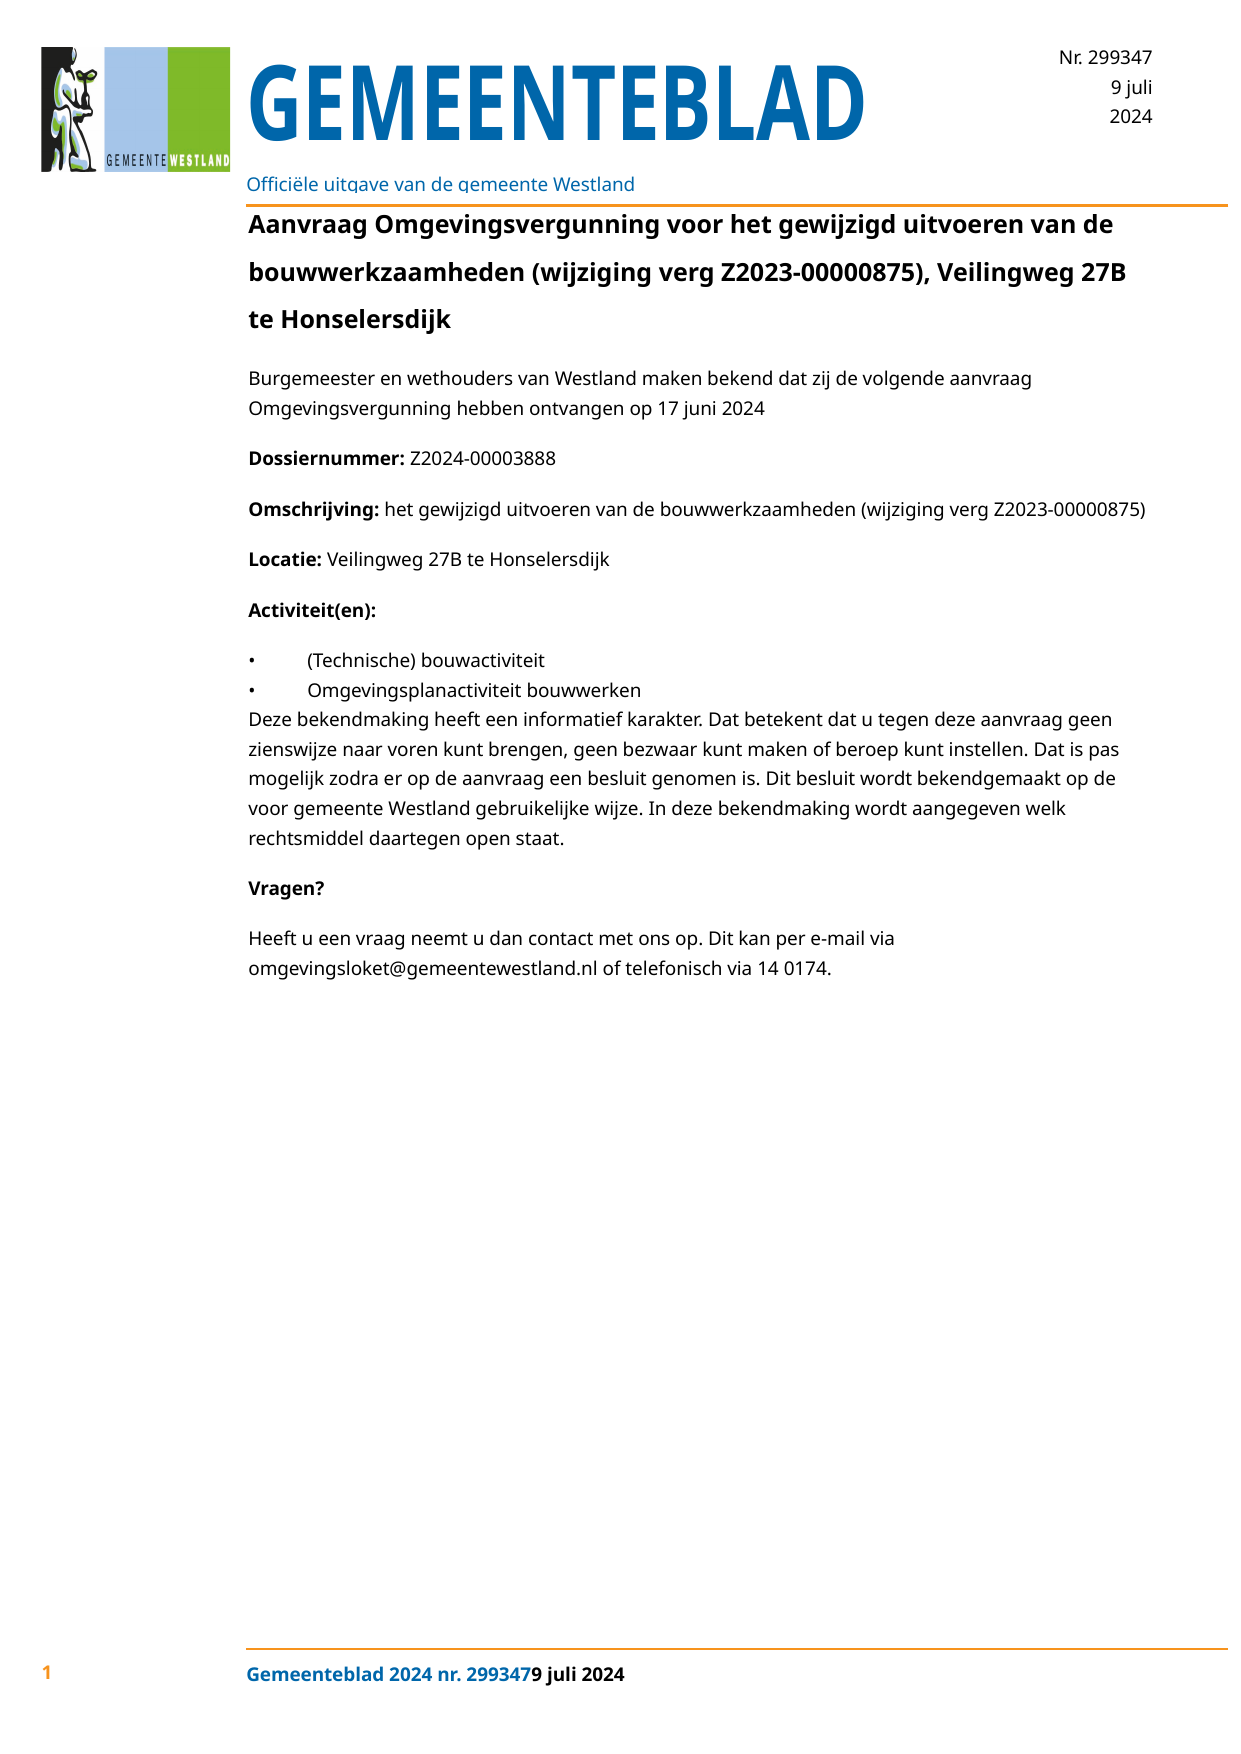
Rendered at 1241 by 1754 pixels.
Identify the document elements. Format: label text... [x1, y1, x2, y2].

text Aanvraag Omgevingsvergunning voor het gewijzigd uitvoeren van de bouwwerkzaamheden (wijziging verg Z2023-00000875), Veilingweg 27B te Honselersdijk [248, 207, 1152, 336]
text Vragen? [248, 875, 1152, 901]
text Activiteit(en): [248, 597, 1152, 622]
text Locatie: Veilingweg 27B te Honselersdijk [248, 546, 1152, 572]
picture [41, 47, 231, 172]
text Dossiernummer: Z2024-00003888 [248, 446, 1152, 471]
text Deze bekendmaking heeft een informatief karakter. Dat betekent dat u tegen deze aanvraag geen zienswijze naar voren kunt brengen, geen bezwaar kunt maken of beroep kunt instellen. Dat is pas mogelijk zodra er op de aanvraag een besluit genomen is. Dit besluit wordt bekendgemaakt op de voor gemeente Westland gebruikelijke wijze. In deze bekendmaking wordt aangegeven welk rechtsmiddel daartegen open staat. [248, 706, 1152, 850]
text Omschrijving: het gewijzigd uitvoeren van de bouwwerkzaamheden (wijziging verg Z2023-00000875) [248, 496, 1152, 522]
list (Technische) bouwactiviteit [248, 647, 1152, 673]
list Omgevingsplanactiviteit bouwwerken [248, 677, 1152, 702]
text Burgemeester en wethouders van Westland maken bekend dat zij de volgende aanvraag Omgevingsvergunning hebben ontvangen op 17 juni 2024 [248, 366, 1152, 421]
text Heeft u een vraag neemt u dan contact met ons op. Dit kan per e-mail via omgevingsloket@gemeentewestland.nl of telefonisch via 14 0174. [248, 926, 1152, 981]
